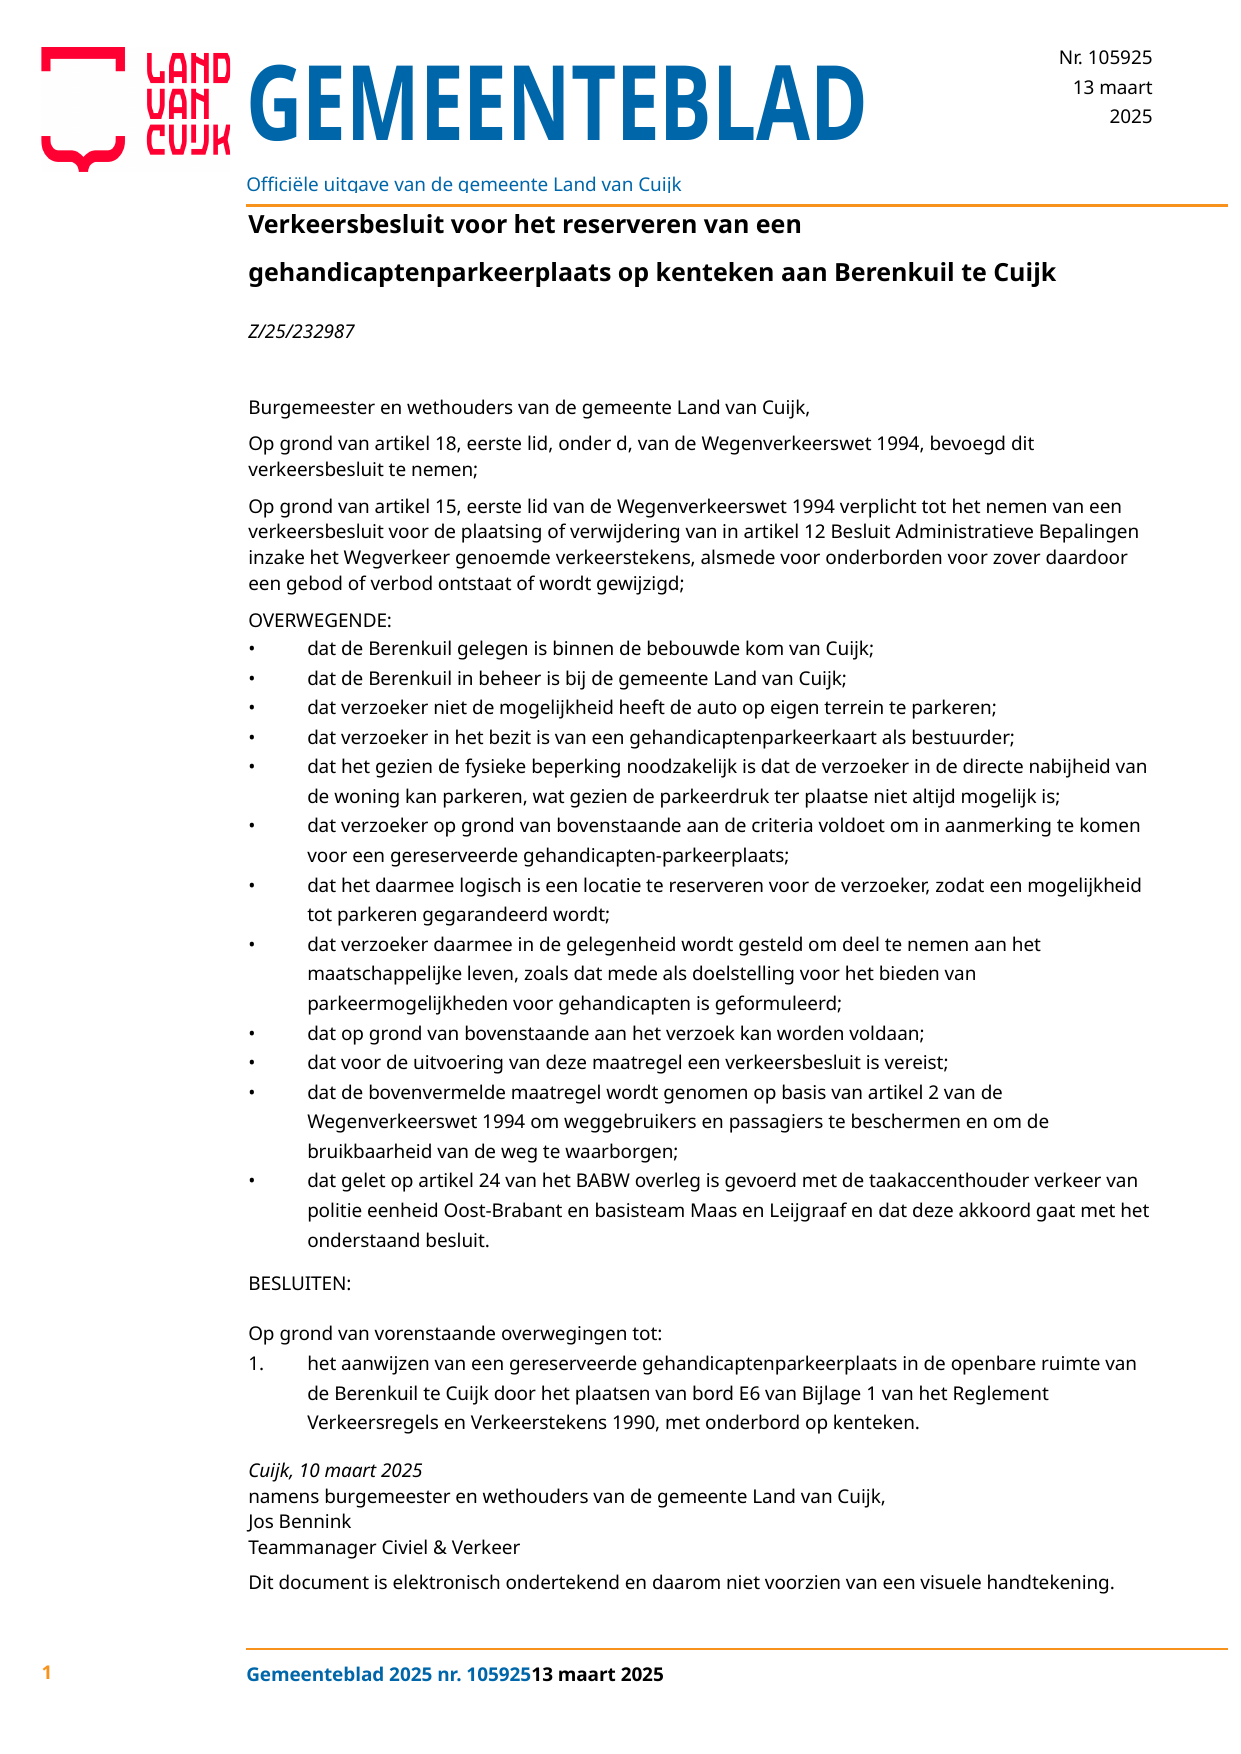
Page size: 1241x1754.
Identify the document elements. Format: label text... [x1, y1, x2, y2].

text namens burgemeester en wethouders van de gemeente Land van Cuijk, [248, 1483, 1152, 1508]
list dat op grond van bovenstaande aan het verzoek kan worden voldaan; [248, 1020, 1152, 1046]
list dat verzoeker in het bezit is van een gehandicaptenparkeerkaart als bestuurder; [248, 724, 1152, 750]
list dat verzoeker op grond van bovenstaande aan de criteria voldoet om in aanmerking te komen voor een gereserveerde gehandicapten-parkeerplaats; [248, 813, 1152, 868]
text Dit document is elektronisch ondertekend en daarom niet voorzien van een visuele handtekening. [248, 1574, 1152, 1593]
list dat de bovenvermelde maatregel wordt genomen op basis van artikel 2 van de Wegenverkeerswet 1994 om weggebruikers en passagiers te beschermen en om de bruikbaarheid van de weg te waarborgen; [248, 1079, 1152, 1164]
text Op grond van vorenstaande overwegingen tot: [248, 1321, 1152, 1346]
text Op grond van artikel 15, eerste lid van de Wegenverkeerswet 1994 verplicht tot het nemen van een verkeersbesluit voor de plaatsing of verwijdering van in artikel 12 Besluit Administratieve Bepalingen inzake het Wegverkeer genoemde verkeerstekens, alsmede voor onderborden voor zover daardoor een gebod of verbod ontstaat of wordt gewijzigd; [248, 493, 1152, 596]
text Jos Bennink [248, 1508, 1152, 1534]
text Z/25/232987 [248, 318, 1152, 344]
text Teammanager Civiel & Verkeer [248, 1534, 1152, 1560]
list dat gelet op artikel 24 van het BABW overleg is gevoerd met de taakaccenthouder verkeer van politie eenheid Oost-Brabant en basisteam Maas en Leijgraaf en dat deze akkoord gaat met het onderstaand besluit. [248, 1168, 1152, 1253]
text Verkeersbesluit voor het reserveren van een gehandicaptenparkeerplaats op kenteken aan Berenkuil te Cuijk [248, 207, 1152, 288]
list dat de Berenkuil in beheer is bij de gemeente Land van Cuijk; [248, 665, 1152, 691]
text BESLUITEN: [248, 1270, 1152, 1296]
list dat verzoeker daarmee in de gelegenheid wordt gesteld om deel te nemen aan het maatschappelijke leven, zoals dat mede als doelstelling voor het bieden van parkeermogelijkheden voor gehandicapten is geformuleerd; [248, 931, 1152, 1016]
list dat het gezien de fysieke beperking noodzakelijk is dat de verzoeker in de directe nabijheid van de woning kan parkeren, wat gezien de parkeerdruk ter plaatse niet altijd mogelijk is; [248, 753, 1152, 809]
text OVERWEGENDE: [248, 607, 1152, 633]
list het aanwijzen van een gereserveerde gehandicaptenparkeerplaats in de openbare ruimte van de Berenkuil te Cuijk door het plaatsen van bord E6 van Bijlage 1 van het Reglement Verkeersregels en Verkeerstekens 1990, met onderbord op kenteken. [248, 1350, 1152, 1435]
picture [41, 47, 231, 172]
list dat verzoeker niet de mogelijkheid heeft de auto op eigen terrein te parkeren; [248, 694, 1152, 720]
text Cuijk, 10 maart 2025 [248, 1457, 1152, 1483]
list dat voor de uitvoering van deze maatregel een verkeersbesluit is vereist; [248, 1049, 1152, 1075]
text Burgemeester en wethouders van de gemeente Land van Cuijk, [248, 394, 1152, 420]
list dat de Berenkuil gelegen is binnen de bebouwde kom van Cuijk; [248, 635, 1152, 661]
list dat het daarmee logisch is een locatie te reserveren voor de verzoeker, zodat een mogelijkheid tot parkeren gegarandeerd wordt; [248, 872, 1152, 927]
text Op grond van artikel 18, eerste lid, onder d, van de Wegenverkeerswet 1994, bevoegd dit verkeersbesluit te nemen; [248, 431, 1152, 482]
